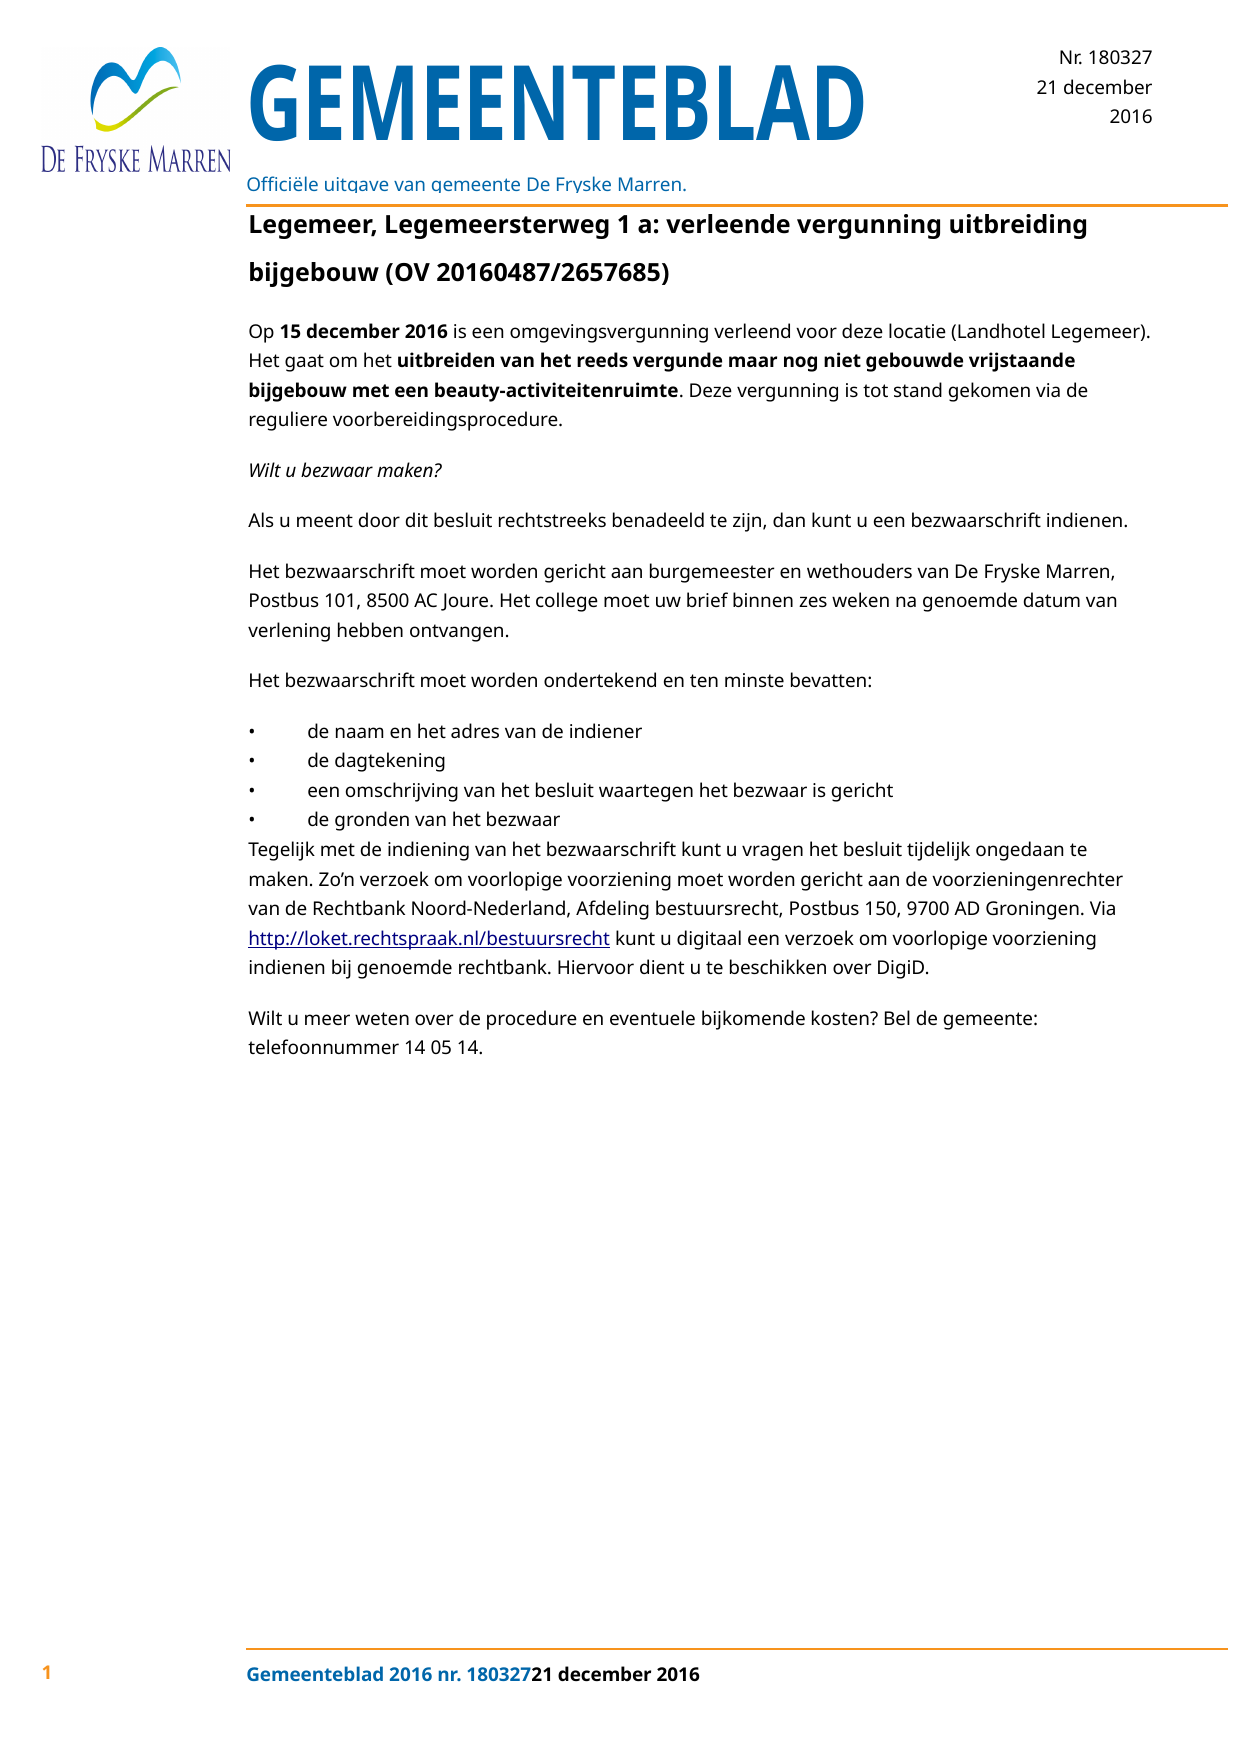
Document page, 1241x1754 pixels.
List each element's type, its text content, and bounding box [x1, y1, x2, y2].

text Als u meent door dit besluit rechtstreeks benadeeld te zijn, dan kunt u een bezwaarschrift indienen. [248, 507, 1152, 533]
text Het bezwaarschrift moet worden gericht aan burgemeester en wethouders van De Fryske Marren, Postbus 101, 8500 AC Joure. Het college moet uw brief binnen zes weken na genoemde datum van verlening hebben ontvangen. [248, 558, 1152, 643]
text Tegelijk met de indiening van het bezwaarschrift kunt u vragen het besluit tijdelijk ongedaan te maken. Zo’n verzoek om voorlopige voorziening moet worden gericht aan de voorzieningenrechter van de Rechtbank Noord-Nederland, Afdeling bestuursrecht, Postbus 150, 9700 AD Groningen. Via http://loket.rechtspraak.nl/bestuursrecht kunt u digitaal een verzoek om voorlopige voorziening indienen bij genoemde rechtbank. Hiervoor dient u te beschikken over DigiD. [248, 836, 1152, 980]
list de gronden van het bezwaar [248, 807, 1152, 832]
list een omschrijving van het besluit waartegen het bezwaar is gericht [248, 777, 1152, 803]
text Op 15 december 2016 is een omgevingsvergunning verleend voor deze locatie (Landhotel Legemeer). Het gaat om het uitbreiden van het reeds vergunde maar nog niet gebouwde vrijstaande bijgebouw met een beauty-activiteitenruimte. Deze vergunning is tot stand gekomen via de reguliere voorbereidingsprocedure. [248, 318, 1152, 432]
picture [41, 47, 231, 172]
text Wilt u meer weten over de procedure en eventuele bijkomende kosten? Bel de gemeente: telefoonnummer 14 05 14. [248, 1005, 1152, 1060]
text Wilt u bezwaar maken? [248, 457, 1152, 483]
text Het bezwaarschrift moet worden ondertekend en ten minste bevatten: [248, 667, 1152, 693]
list de naam en het adres van de indiener [248, 718, 1152, 744]
text Legemeer, Legemeersterweg 1 a: verleende vergunning uitbreiding bijgebouw (OV 20160487/2657685) [248, 207, 1152, 288]
list de dagtekening [248, 747, 1152, 773]
